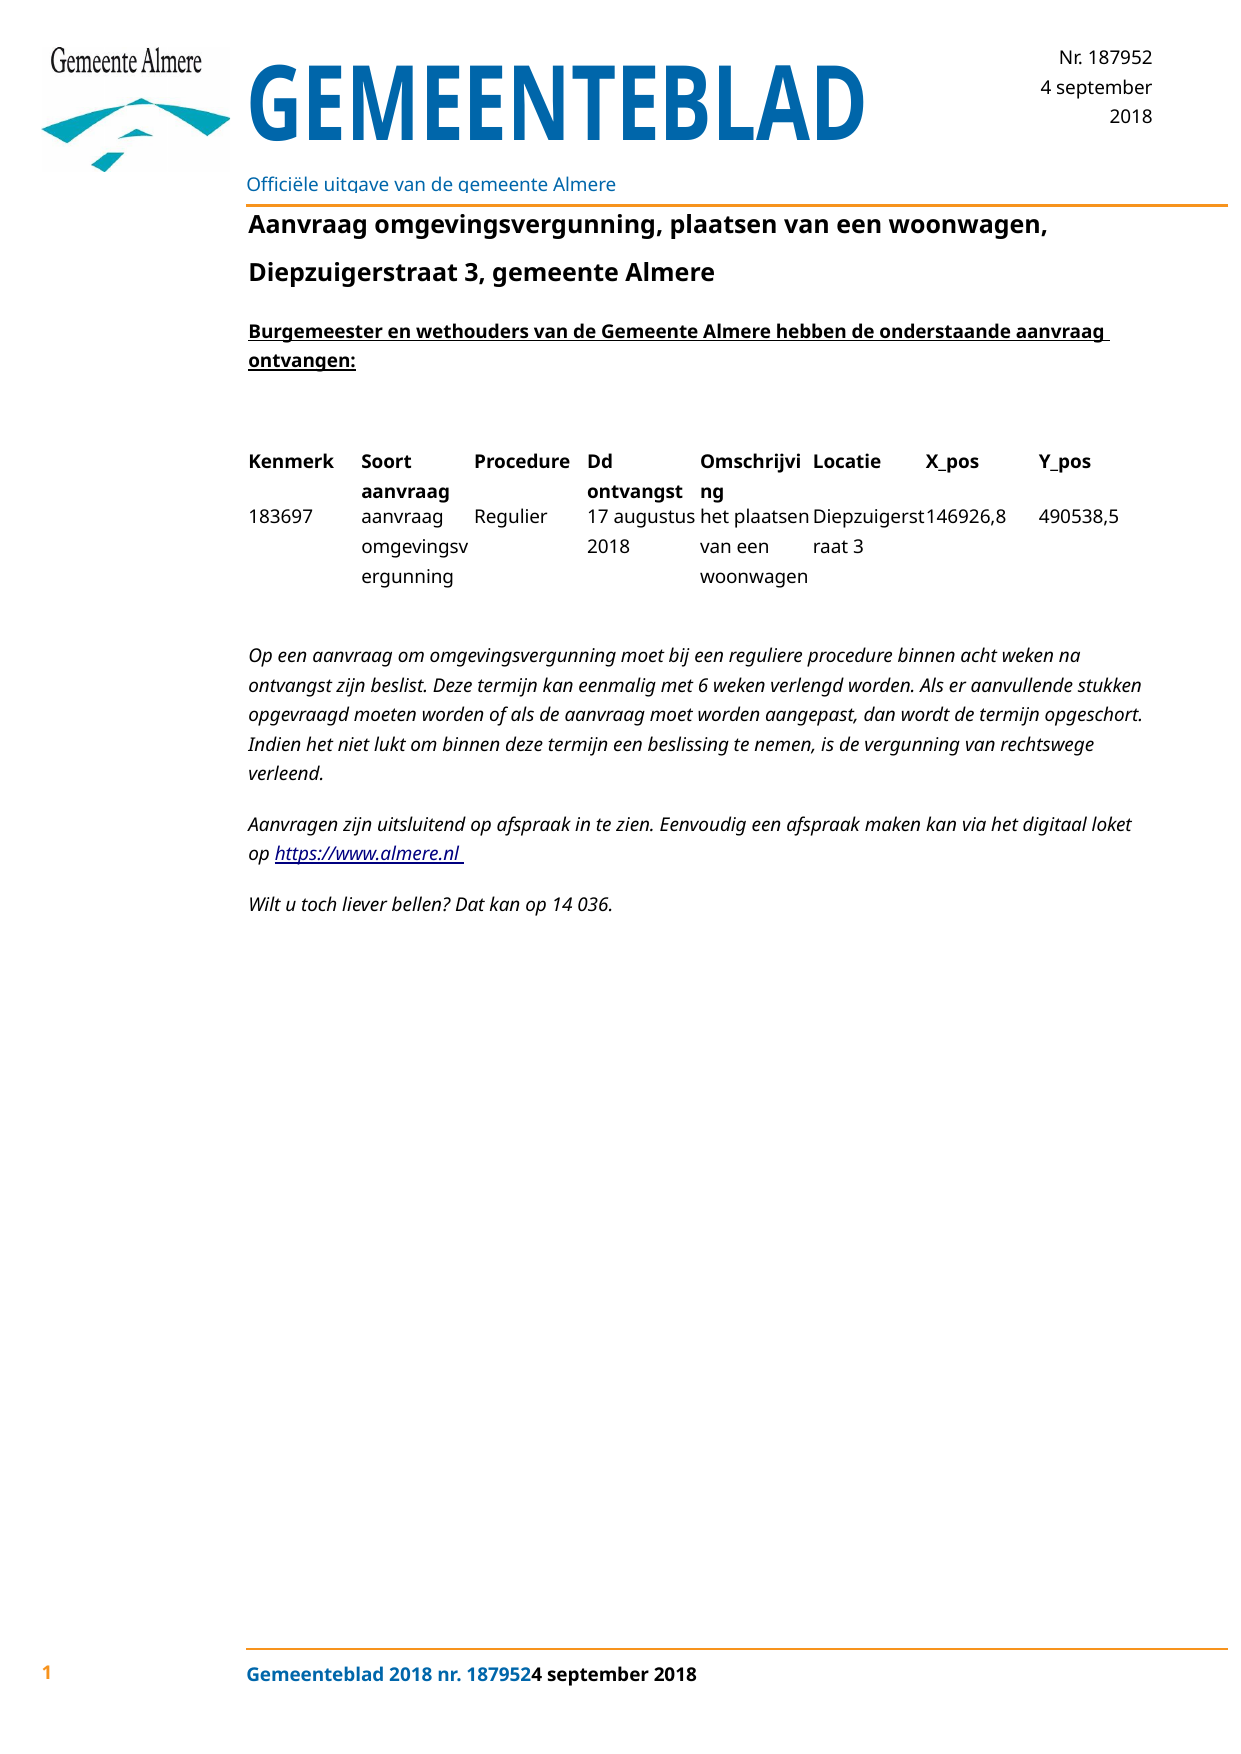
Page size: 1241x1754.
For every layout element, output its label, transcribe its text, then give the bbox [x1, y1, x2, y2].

table_header Y_pos [1039, 449, 1152, 504]
text Burgemeester en wethouders van de Gemeente Almere hebben de onderstaande aanvraag ontvangen: [248, 318, 1152, 373]
text Aanvragen zijn uitsluitend op afspraak in te zien. Eenvoudig een afspraak maken kan via het digitaal loket op https://www.almere.nl [248, 811, 1152, 866]
picture [41, 47, 231, 172]
table_cell 146926,8 [926, 504, 1038, 589]
table_cell Diepzuigerstraat 3 [813, 504, 926, 589]
table_header Soort aanvraag [361, 449, 474, 504]
table_cell 490538,5 [1039, 504, 1152, 589]
text Aanvraag omgevingsvergunning, plaatsen van een woonwagen, Diepzuigerstraat 3, gemeente Almere [248, 207, 1152, 288]
table_cell 183697 [248, 504, 361, 589]
table_header Omschrijving [700, 449, 813, 504]
table_cell 17 augustus 2018 [587, 504, 700, 589]
table_header Kenmerk [248, 449, 361, 504]
table_header Procedure [474, 449, 587, 504]
table_cell aanvraag omgevingsvergunning [361, 504, 474, 589]
table_header Dd ontvangst [587, 449, 700, 504]
text Wilt u toch liever bellen? Dat kan op 14 036. [248, 891, 1152, 917]
table_header X_pos [926, 449, 1038, 504]
table_header Locatie [813, 449, 926, 504]
text Op een aanvraag om omgevingsvergunning moet bij een reguliere procedure binnen acht weken na ontvangst zijn beslist. Deze termijn kan eenmalig met 6 weken verlengd worden. Als er aanvullende stukken opgevraagd moeten worden of als de aanvraag moet worden aangepast, dan wordt de termijn opgeschort. Indien het niet lukt om binnen deze termijn een beslissing te nemen, is de vergunning van rechtswege verleend. [248, 642, 1152, 786]
table_cell Regulier [474, 504, 587, 589]
table_cell het plaatsen van een woonwagen [700, 504, 813, 589]
